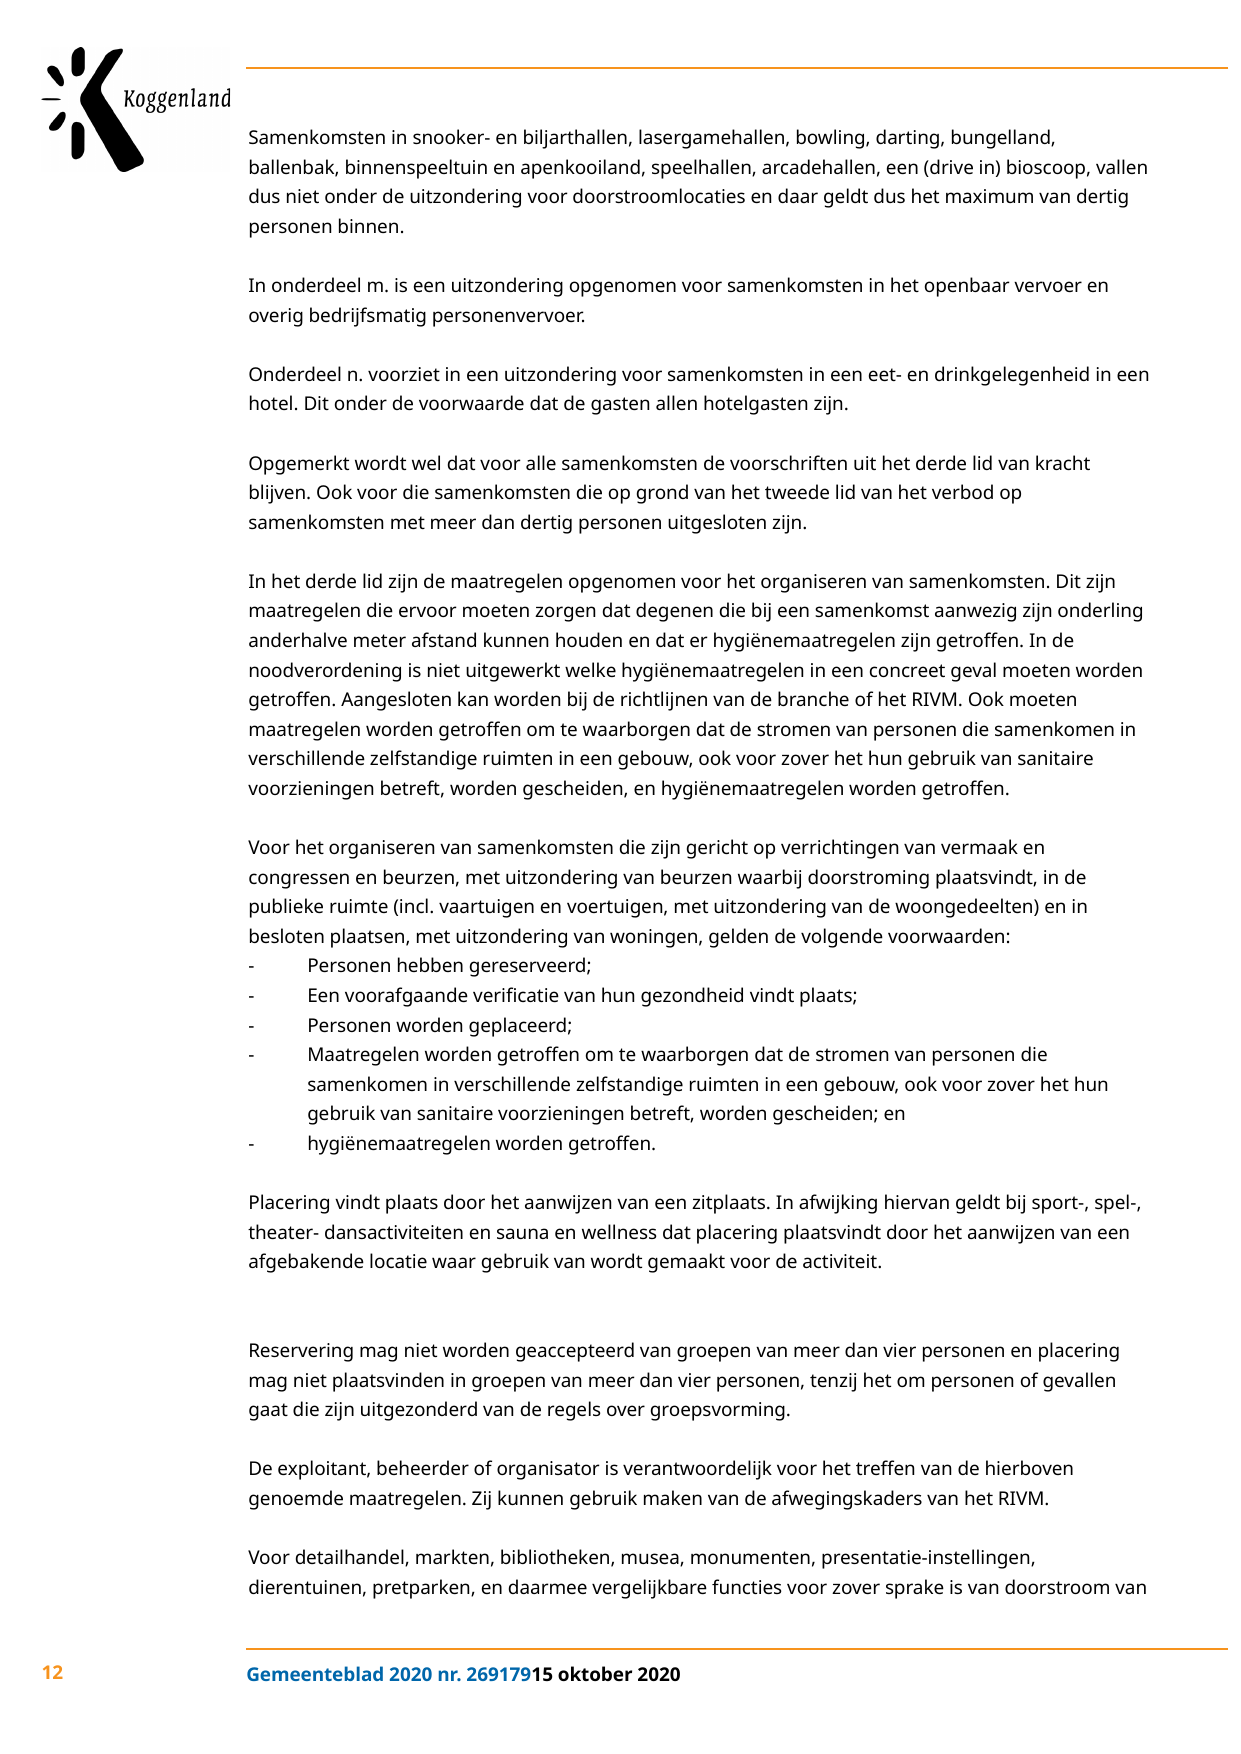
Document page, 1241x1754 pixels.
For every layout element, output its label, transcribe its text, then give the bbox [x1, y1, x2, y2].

text Voor het organiseren van samenkomsten die zijn gericht op verrichtingen van vermaak en congressen en beurzen, met uitzondering van beurzen waarbij doorstroming plaatsvindt, in de publieke ruimte (incl. vaartuigen en voertuigen, met uitzondering van de woongedeelten) en in besloten plaatsen, met uitzondering van woningen, gelden de volgende voorwaarden: [248, 834, 1152, 949]
text Voor detailhandel, markten, bibliotheken, musea, monumenten, presentatie-instellingen, dierentuinen, pretparken, en daarmee vergelijkbare functies voor zover sprake is van doorstroom van [248, 1544, 1152, 1600]
text Reservering mag niet worden geaccepteerd van groepen van meer dan vier personen en placering mag niet plaatsvinden in groepen van meer dan vier personen, tenzij het om personen of gevallen gaat die zijn uitgezonderd van de regels over groepsvorming. [248, 1337, 1152, 1422]
picture [41, 47, 231, 172]
list Maatregelen worden getroffen om te waarborgen dat de stromen van personen die samenkomen in verschillende zelfstandige ruimten in een gebouw, ook voor zover het hun gebruik van sanitaire voorzieningen betreft, worden gescheiden; en [248, 1041, 1152, 1126]
text De exploitant, beheerder of organisator is verantwoordelijk voor het treffen van de hierboven genoemde maatregelen. Zij kunnen gebruik maken van de afwegingskaders van het RIVM. [248, 1456, 1152, 1511]
text Onderdeel n. voorziet in een uitzondering voor samenkomsten in een eet- en drinkgelegenheid in een hotel. Dit onder de voorwaarde dat de gasten allen hotelgasten zijn. [248, 361, 1152, 416]
list Personen hebben gereserveerd; [248, 953, 1152, 978]
text Opgemerkt wordt wel dat voor alle samenkomsten de voorschriften uit het derde lid van kracht blijven. Ook voor die samenkomsten die op grond van het tweede lid van het verbod op samenkomsten met meer dan dertig personen uitgesloten zijn. [248, 450, 1152, 535]
text Samenkomsten in snooker- en biljarthallen, lasergamehallen, bowling, darting, bungelland, ballenbak, binnenspeeltuin en apenkooiland, speelhallen, arcadehallen, een (drive in) bioscoop, vallen dus niet onder de uitzondering voor doorstroomlocaties en daar geldt dus het maximum van dertig personen binnen. [248, 124, 1152, 239]
text Placering vindt plaats door het aanwijzen van een zitplaats. In afwijking hiervan geldt bij sport-, spel-, theater- dansactiviteiten en sauna en wellness dat placering plaatsvindt door het aanwijzen van een afgebakende locatie waar gebruik van wordt gemaakt voor de activiteit. [248, 1189, 1152, 1274]
text In onderdeel m. is een uitzondering opgenomen voor samenkomsten in het openbaar vervoer en overig bedrijfsmatig personenvervoer. [248, 272, 1152, 328]
list hygiënemaatregelen worden getroffen. [248, 1130, 1152, 1156]
list Een voorafgaande verificatie van hun gezondheid vindt plaats; [248, 982, 1152, 1008]
text In het derde lid zijn de maatregelen opgenomen voor het organiseren van samenkomsten. Dit zijn maatregelen die ervoor moeten zorgen dat degenen die bij een samenkomst aanwezig zijn onderling anderhalve meter afstand kunnen houden en dat er hygiënemaatregelen zijn getroffen. In de noodverordening is niet uitgewerkt welke hygiënemaatregelen in een concreet geval moeten worden getroffen. Aangesloten kan worden bij de richtlijnen van de branche of het RIVM. Ook moeten maatregelen worden getroffen om te waarborgen dat de stromen van personen die samenkomen in verschillende zelfstandige ruimten in een gebouw, ook voor zover het hun gebruik van sanitaire voorzieningen betreft, worden gescheiden, en hygiënemaatregelen worden getroffen. [248, 568, 1152, 801]
list Personen worden geplaceerd; [248, 1012, 1152, 1038]
